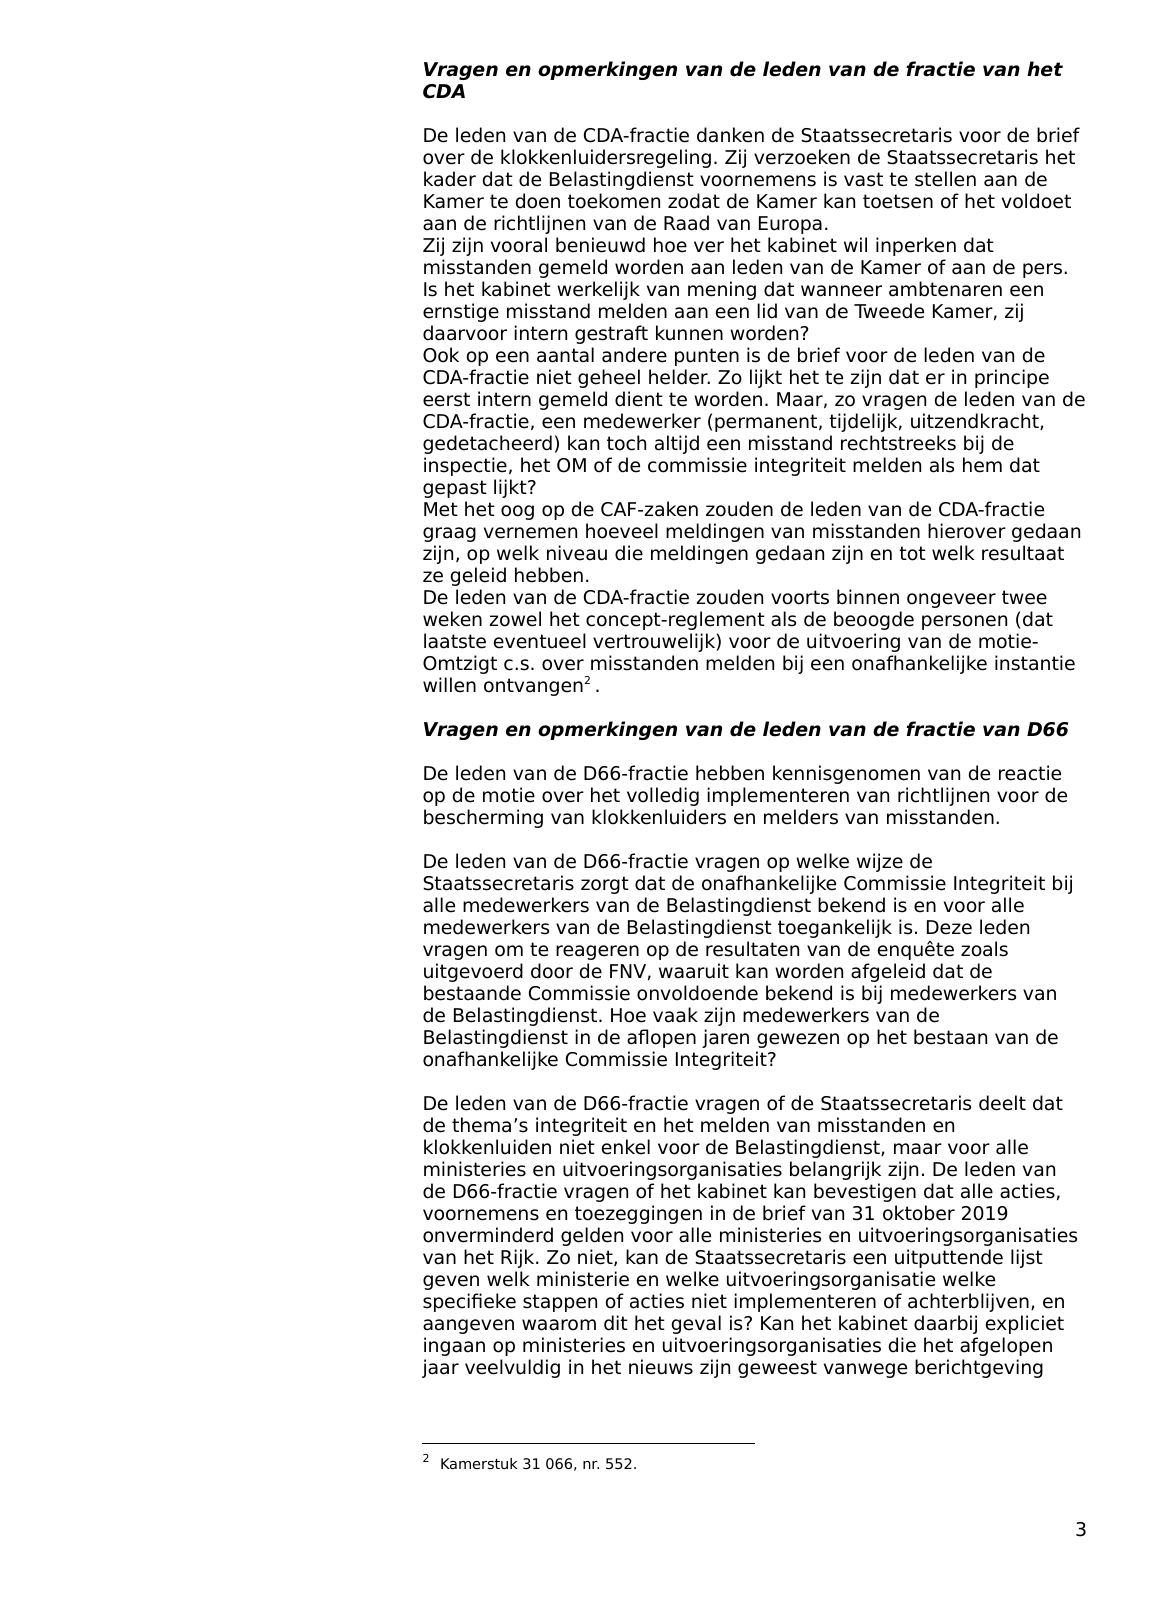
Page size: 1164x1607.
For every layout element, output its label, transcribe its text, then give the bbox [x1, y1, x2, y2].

text De leden van de CDA-fractie zouden voorts binnen ongeveer twee weken zowel het concept-reglement als de beoogde personen (dat laatste eventueel vertrouwelijk) voor de uitvoering van de motie-Omtzigt c.s. over misstanden melden bij een onafhankelijke instantie willen ontvangen. [422, 587, 1087, 697]
text De leden van de D66-fractie hebben kennisgenomen van de reactie op de motie over het volledig implementeren van richtlijnen voor de bescherming van klokkenluiders en melders van misstanden. [422, 763, 1087, 829]
text Kamerstuk 31 066, nr. 552. [422, 1452, 1087, 1474]
subtitle Vragen en opmerkingen van de leden van de fractie van het CDA [422, 59, 1087, 103]
subtitle Vragen en opmerkingen van de leden van de fractie van D66 [422, 719, 1087, 741]
text Met het oog op de CAF-zaken zouden de leden van de CDA-fractie graag vernemen hoeveel meldingen van misstanden hierover gedaan zijn, op welk niveau die meldingen gedaan zijn en tot welk resultaat ze geleid hebben. [422, 499, 1087, 587]
text Ook op een aantal andere punten is de brief voor de leden van de CDA-fractie niet geheel helder. Zo lijkt het te zijn dat er in principe eerst intern gemeld dient te worden. Maar, zo vragen de leden van de CDA-fractie, een medewerker (permanent, tijdelijk, uitzendkracht, gedetacheerd) kan toch altijd een misstand rechtstreeks bij de inspectie, het OM of de commissie integriteit melden als hem dat gepast lijkt? [422, 345, 1087, 499]
text De leden van de D66-fractie vragen op welke wijze de Staatssecretaris zorgt dat de onafhankelijke Commissie Integriteit bij alle medewerkers van de Belastingdienst bekend is en voor alle medewerkers van de Belastingdienst toegankelijk is. Deze leden vragen om te reageren op de resultaten van de enquête zoals uitgevoerd door de FNV, waaruit kan worden afgeleid dat de bestaande Commissie onvoldoende bekend is bij medewerkers van de Belastingdienst. Hoe vaak zijn medewerkers van de Belastingdienst in de aflopen jaren gewezen op het bestaan van de onafhankelijke Commissie Integriteit? [422, 851, 1087, 1071]
text Zij zijn vooral benieuwd hoe ver het kabinet wil inperken dat misstanden gemeld worden aan leden van de Kamer of aan de pers. Is het kabinet werkelijk van mening dat wanneer ambtenaren een ernstige misstand melden aan een lid van de Tweede Kamer, zij daarvoor intern gestraft kunnen worden? [422, 235, 1087, 345]
text De leden van de CDA-fractie danken de Staatssecretaris voor de brief over de klokkenluidersregeling. Zij verzoeken de Staatssecretaris het kader dat de Belastingdienst voornemens is vast te stellen aan de Kamer te doen toekomen zodat de Kamer kan toetsen of het voldoet aan de richtlijnen van de Raad van Europa. [422, 125, 1087, 235]
text De leden van de D66-fractie vragen of de Staatssecretaris deelt dat de thema’s integriteit en het melden van misstanden en klokkenluiden niet enkel voor de Belastingdienst, maar voor alle ministeries en uitvoeringsorganisaties belangrijk zijn. De leden van de D66-fractie vragen of het kabinet kan bevestigen dat alle acties, voornemens en toezeggingen in de brief van 31 oktober 2019 onverminderd gelden voor alle ministeries en uitvoeringsorganisaties van het Rijk. Zo niet, kan de Staatssecretaris een uitputtende lijst geven welk ministerie en welke uitvoeringsorganisatie welke specifieke stappen of acties niet implementeren of achterblijven, en aangeven waarom dit het geval is? Kan het kabinet daarbij expliciet ingaan op ministeries en uitvoeringsorganisaties die het afgelopen jaar veelvuldig in het nieuws zijn geweest vanwege berichtgeving [422, 1093, 1087, 1379]
